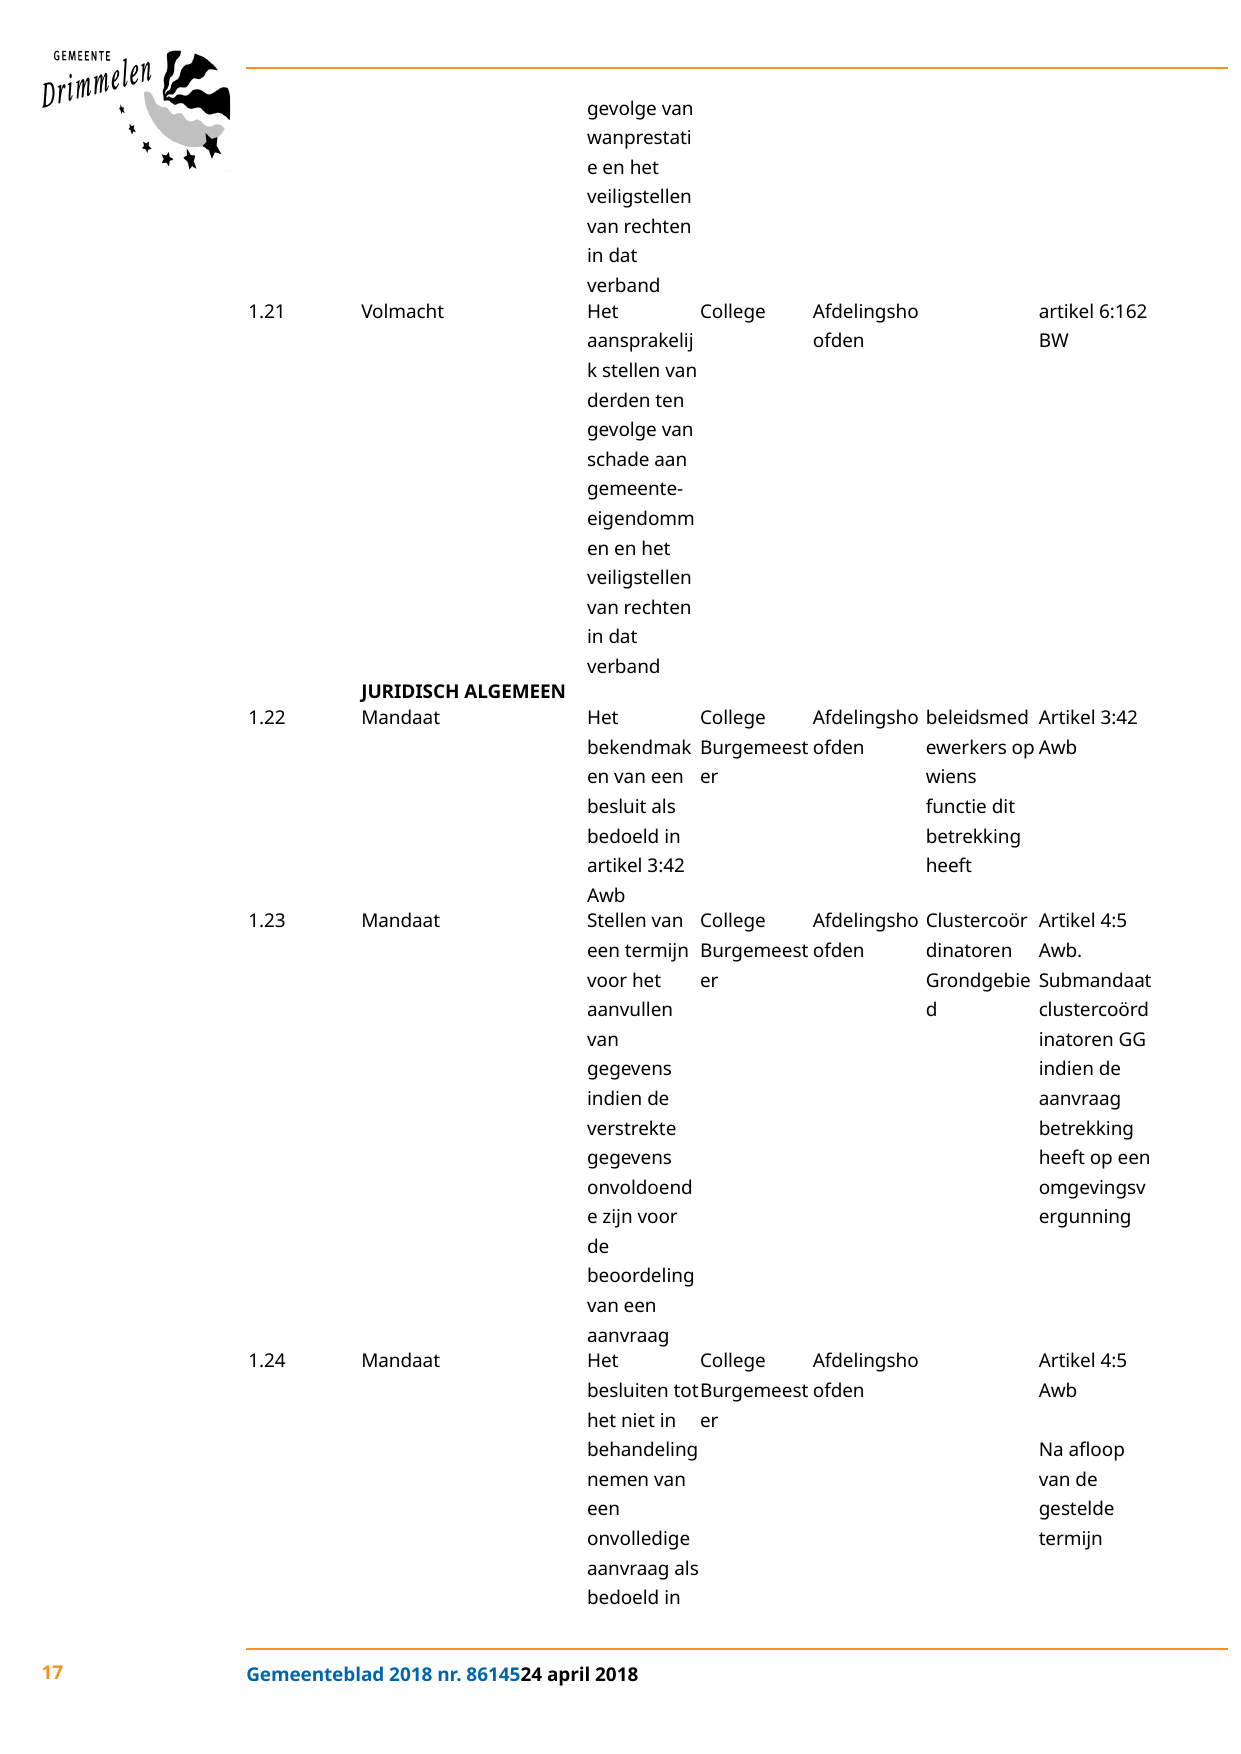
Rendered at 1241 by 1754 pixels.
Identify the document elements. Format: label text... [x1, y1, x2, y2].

table_cell [361, 95, 474, 298]
table_cell Clustercoördinatoren Grondgebied [926, 908, 1038, 1348]
table_cell Het aansprakelijk stellen van derden ten gevolge van schade aan gemeente-eigendommen en het veiligstellen van rechten in dat verband [587, 298, 700, 679]
table_cell Afdelingshoofden [813, 298, 926, 679]
table_cell Artikel 4:5 Awb Na afloop van de gestelde termijn [1039, 1348, 1152, 1610]
table_cell [474, 95, 587, 298]
table_cell beleidsmedewerkers op wiens functie dit betrekking heeft [926, 705, 1038, 908]
table_cell 1.22 [248, 705, 361, 908]
table_cell College [700, 298, 813, 679]
table_cell [1039, 95, 1152, 298]
table_cell Mandaat [361, 1348, 474, 1610]
table_cell artikel 6:162 BW [1039, 298, 1152, 679]
table_cell Volmacht [361, 298, 474, 679]
table_cell [248, 95, 361, 298]
table_cell Afdelingshoofden [813, 908, 926, 1348]
table_cell Het bekendmaken van een besluit als bedoeld in artikel 3:42 Awb [587, 705, 700, 908]
table_cell Artikel 3:42 Awb [1039, 705, 1152, 908]
table_cell Afdelingshoofden [813, 705, 926, 908]
table_cell [926, 298, 1038, 679]
table_cell Artikel 4:5 Awb. Submandaat clustercoördinatoren GG indien de aanvraag betrekking heeft op een omgevingsvergunning [1039, 908, 1152, 1348]
table_cell JURIDISCH ALGEMEEN [361, 679, 1152, 704]
table_cell gevolge van wanprestatie en het veiligstellen van rechten in dat verband [587, 95, 700, 298]
table_cell [474, 705, 587, 908]
table_cell Afdelingshoofden [813, 1348, 926, 1610]
table_cell [248, 679, 361, 704]
table_cell Mandaat [361, 705, 474, 908]
table_cell [474, 1348, 587, 1610]
table_cell Stellen van een termijn voor het aanvullen van gegevens indien de verstrekte gegevens onvoldoende zijn voor de beoordeling van een aanvraag [587, 908, 700, 1348]
picture [41, 47, 231, 172]
table_cell Het besluiten tot het niet in behandeling nemen van een onvolledige aanvraag als bedoeld in [587, 1348, 700, 1610]
table_cell [700, 95, 813, 298]
table_cell 1.23 [248, 908, 361, 1348]
table_cell College Burgemeester [700, 1348, 813, 1610]
table_cell [474, 908, 587, 1348]
table_cell [813, 95, 926, 298]
table_cell 1.24 [248, 1348, 361, 1610]
table_cell [926, 1348, 1038, 1610]
table_cell 1.21 [248, 298, 361, 679]
table_cell [474, 298, 587, 679]
table_cell College Burgemeester [700, 908, 813, 1348]
table_cell College Burgemeester [700, 705, 813, 908]
table_cell Mandaat [361, 908, 474, 1348]
table_cell [926, 95, 1038, 298]
